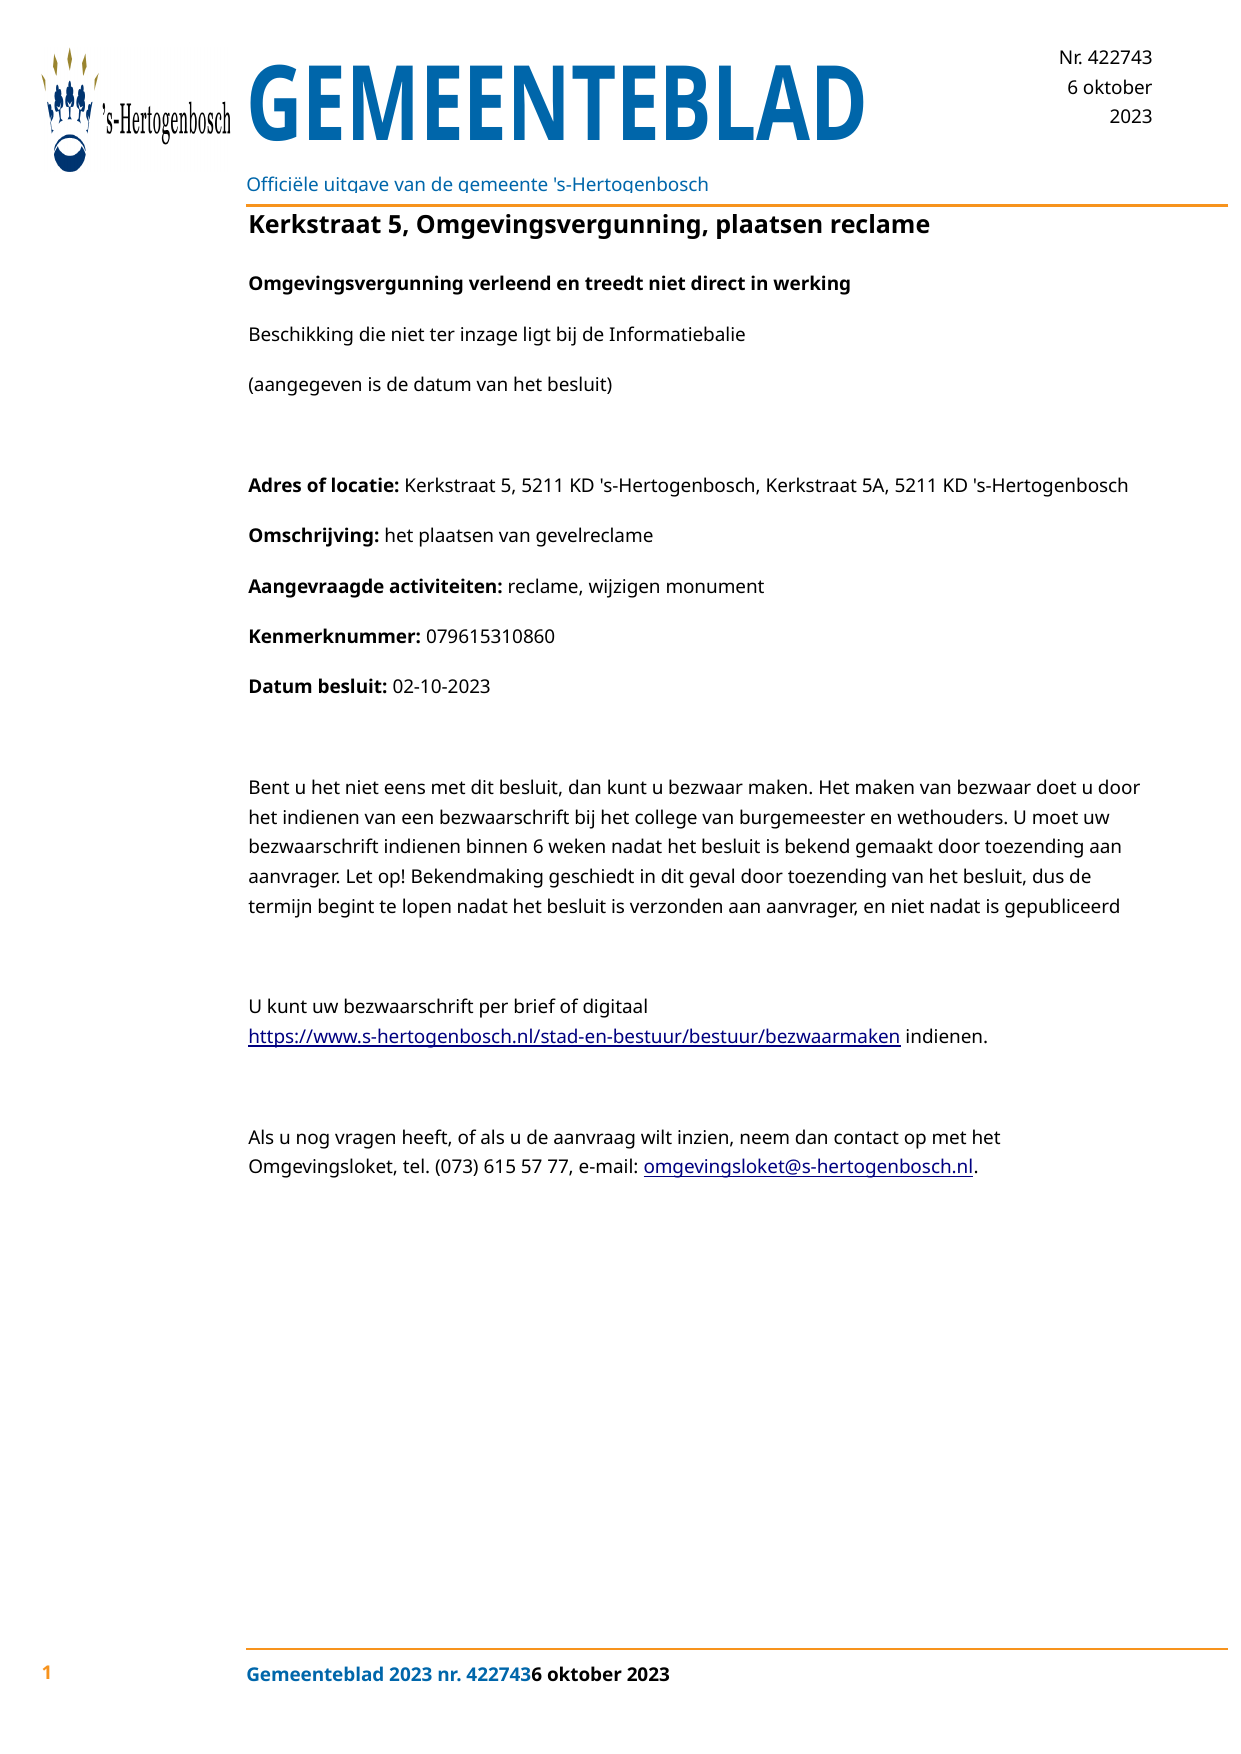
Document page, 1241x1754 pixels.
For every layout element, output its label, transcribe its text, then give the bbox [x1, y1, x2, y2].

text Datum besluit: 02-10-2023 [248, 674, 1152, 699]
text (aangegeven is de datum van het besluit) [248, 371, 1152, 397]
text Aangevraagde activiteiten: reclame, wijzigen monument [248, 573, 1152, 598]
picture [41, 47, 231, 172]
text Kenmerknummer: 079615310860 [248, 623, 1152, 649]
text Omgevingsvergunning verleend en treedt niet direct in werking [248, 270, 1152, 296]
text Beschikking die niet ter inzage ligt bij de Informatiebalie [248, 321, 1152, 346]
text Kerkstraat 5, Omgevingsvergunning, plaatsen reclame [248, 207, 1152, 241]
text U kunt uw bezwaarschrift per brief of digitaal https://www.s-hertogenbosch.nl/stad-en-bestuur/bestuur/bezwaarmaken indienen. [248, 994, 1152, 1049]
text Als u nog vragen heeft, of als u de aanvraag wilt inzien, neem dan contact op met het Omgevingsloket, tel. (073) 615 57 77, e-mail: omgevingsloket@s-hertogenbosch.nl. [248, 1124, 1152, 1179]
text Omschrijving: het plaatsen van gevelreclame [248, 522, 1152, 548]
text Bent u het niet eens met dit besluit, dan kunt u bezwaar maken. Het maken van bezwaar doet u door het indienen van een bezwaarschrift bij het college van burgemeester en wethouders. U moet uw bezwaarschrift indienen binnen 6 weken nadat het besluit is bekend gemaakt door toezending aan aanvrager. Let op! Bekendmaking geschiedt in dit geval door toezending van het besluit, dus de termijn begint te lopen nadat het besluit is verzonden aan aanvrager, en niet nadat is gepubliceerd [248, 774, 1152, 918]
text Adres of locatie: Kerkstraat 5, 5211 KD 's-Hertogenbosch, Kerkstraat 5A, 5211 KD 's-Hertogenbosch [248, 472, 1152, 498]
